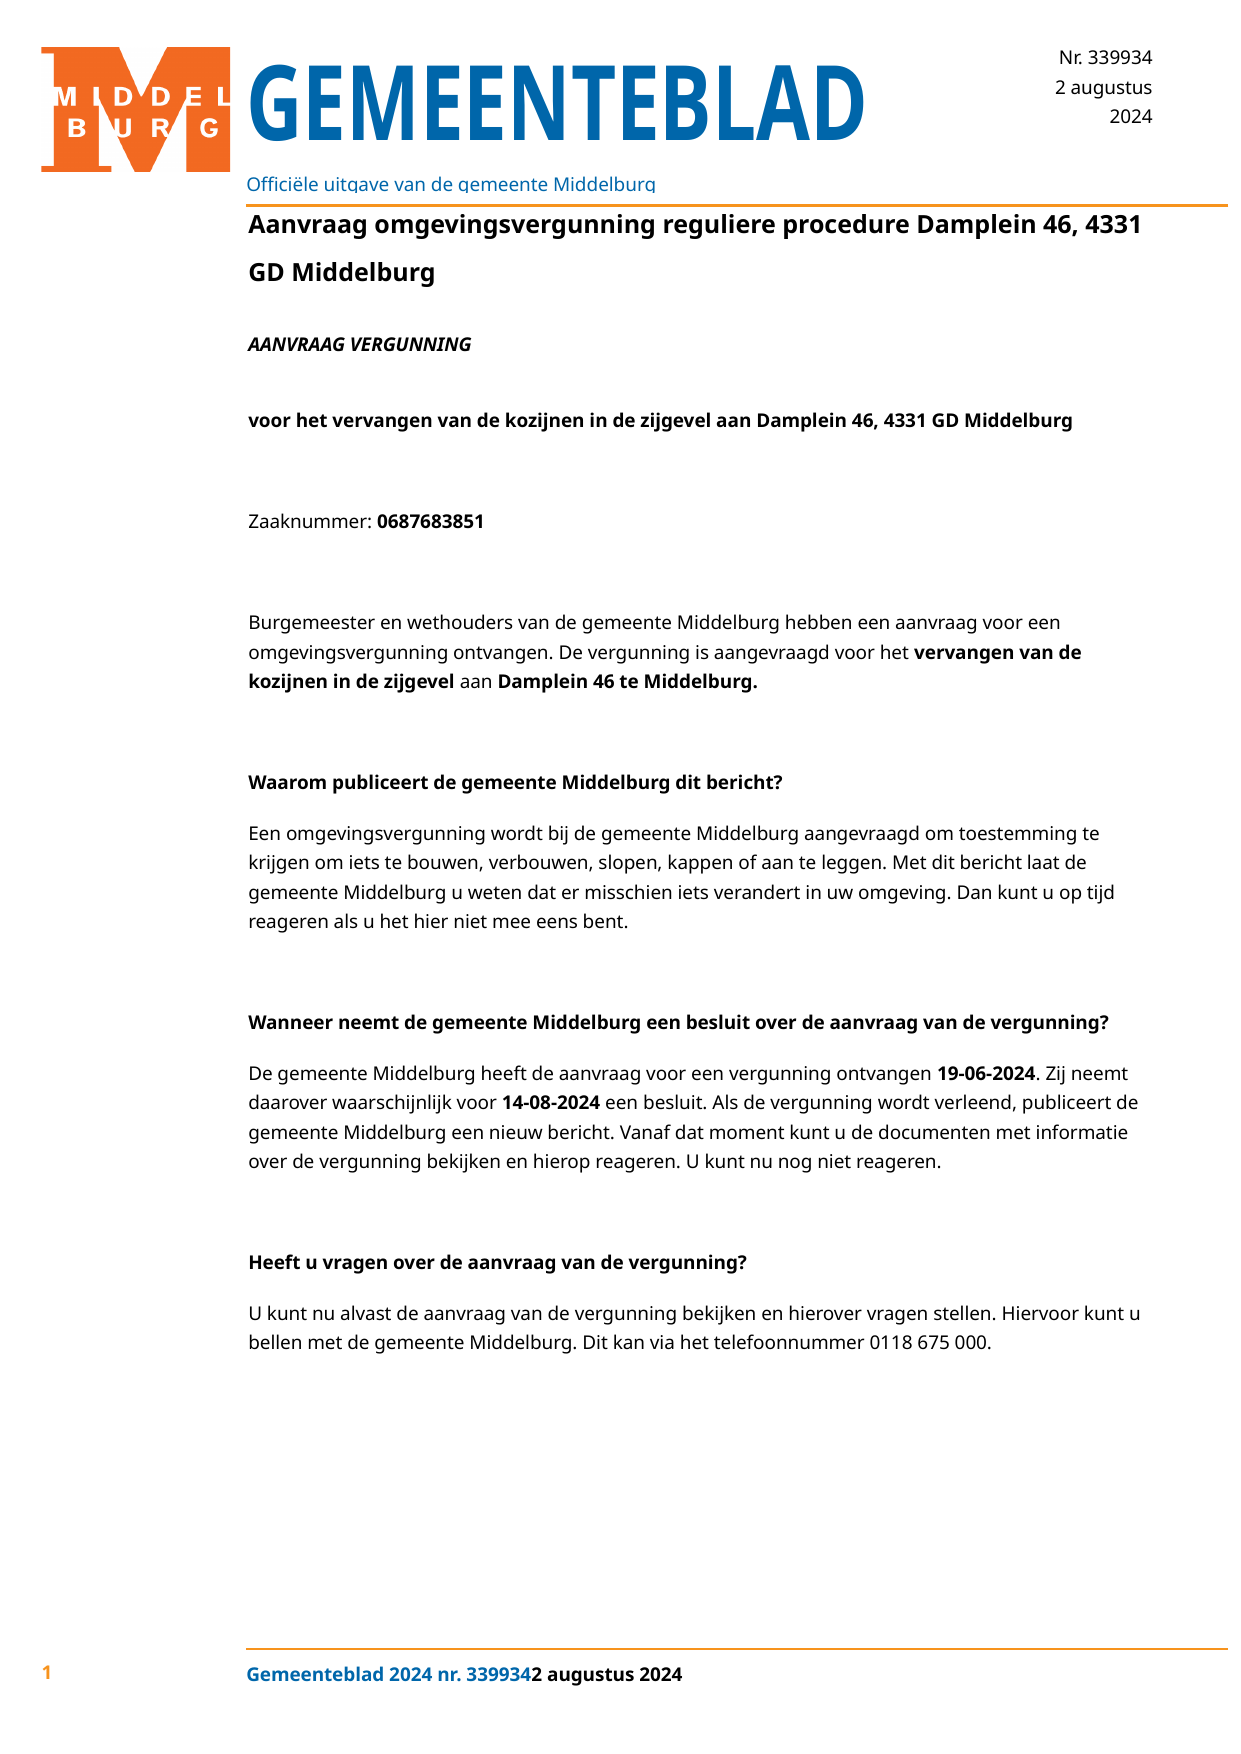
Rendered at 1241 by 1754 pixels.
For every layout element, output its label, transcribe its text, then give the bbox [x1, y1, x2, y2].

picture [41, 47, 231, 172]
text U kunt nu alvast de aanvraag van de vergunning bekijken en hierover vragen stellen. Hiervoor kunt u bellen met de gemeente Middelburg. Dit kan via het telefoonnummer 0118 675 000. [248, 1300, 1152, 1355]
text AANVRAAG VERGUNNING [248, 331, 1152, 357]
text Waarom publiceert de gemeente Middelburg dit bericht? [248, 769, 1152, 795]
text Aanvraag omgevingsvergunning reguliere procedure Damplein 46, 4331 GD Middelburg [248, 207, 1152, 288]
text Wanneer neemt de gemeente Middelburg een besluit over de aanvraag van de vergunning? [248, 1009, 1152, 1035]
text Heeft u vragen over de aanvraag van de vergunning? [248, 1249, 1152, 1275]
text Een omgevingsvergunning wordt bij de gemeente Middelburg aangevraagd om toestemming te krijgen om iets te bouwen, verbouwen, slopen, kappen of aan te leggen. Met dit bericht laat de gemeente Middelburg u weten dat er misschien iets verandert in uw omgeving. Dan kunt u op tijd reageren als u het hier niet mee eens bent. [248, 820, 1152, 934]
text voor het vervangen van de kozijnen in de zijgevel aan Damplein 46, 4331 GD Middelburg [248, 408, 1152, 433]
text De gemeente Middelburg heeft de aanvraag voor een vergunning ontvangen 19-06-2024. Zij neemt daarover waarschijnlijk voor 14-08-2024 een besluit. Als de vergunning wordt verleend, publiceert de gemeente Middelburg een nieuw bericht. Vanaf dat moment kunt u de documenten met informatie over de vergunning bekijken en hierop reageren. U kunt nu nog niet reageren. [248, 1060, 1152, 1174]
text Zaaknummer: 0687683851 [248, 508, 1152, 534]
text Burgemeester en wethouders van de gemeente Middelburg hebben een aanvraag voor een omgevingsvergunning ontvangen. De vergunning is aangevraagd voor het vervangen van de kozijnen in de zijgevel aan Damplein 46 te Middelburg. [248, 609, 1152, 694]
